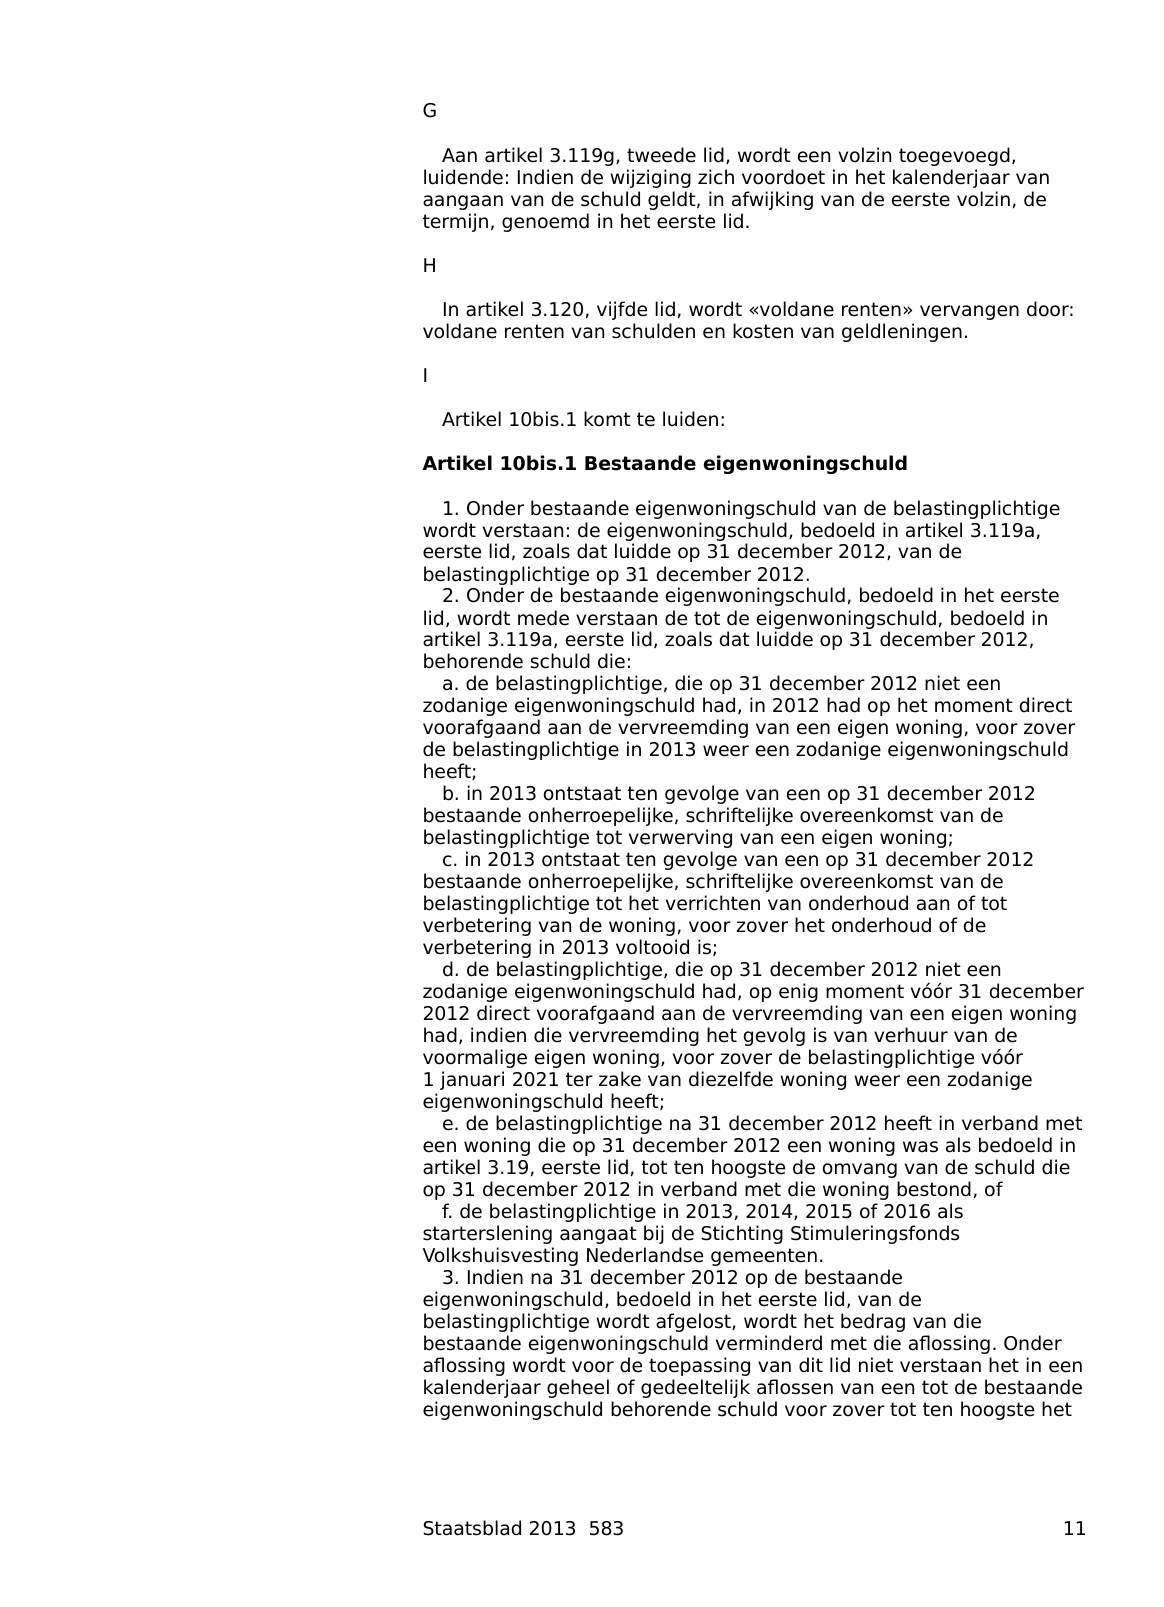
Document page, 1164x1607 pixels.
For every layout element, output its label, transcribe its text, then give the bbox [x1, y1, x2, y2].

text Aan artikel 3.119g, tweede lid, wordt een volzin toegevoegd, luidende: Indien de wijziging zich voordoet in het kalenderjaar van aangaan van de schuld geldt, in afwijking van de eerste volzin, de termijn, genoemd in het eerste lid. [422, 144, 1087, 232]
text e. de belastingplichtige na 31 december 2012 heeft in verband met een woning die op 31 december 2012 een woning was als bedoeld in artikel 3.19, eerste lid, tot ten hoogste de omvang van de schuld die op 31 december 2012 in verband met die woning bestond, of [422, 1113, 1087, 1201]
text 1. Onder bestaande eigenwoningschuld van de belastingplichtige wordt verstaan: de eigenwoningschuld, bedoeld in artikel 3.119a, eerste lid, zoals dat luidde op 31 december 2012, van de belastingplichtige op 31 december 2012. [422, 497, 1087, 585]
text 3. Indien na 31 december 2012 op de bestaande eigenwoningschuld, bedoeld in het eerste lid, van de belastingplichtige wordt afgelost, wordt het bedrag van die bestaande eigenwoningschuld verminderd met die aflossing. Onder aflossing wordt voor de toepassing van dit lid niet verstaan het in een kalenderjaar geheel of gedeeltelijk aflossen van een tot de bestaande eigenwoningschuld behorende schuld voor zover tot ten hoogste het [422, 1267, 1087, 1421]
text a. de belastingplichtige, die op 31 december 2012 niet een zodanige eigenwoningschuld had, in 2012 had op het moment direct voorafgaand aan de vervreemding van een eigen woning, voor zover de belastingplichtige in 2013 weer een zodanige eigenwoningschuld heeft; [422, 673, 1087, 783]
text b. in 2013 ontstaat ten gevolge van een op 31 december 2012 bestaande onherroepelijke, schriftelijke overeenkomst van de belastingplichtige tot verwerving van een eigen woning; [422, 783, 1087, 849]
text c. in 2013 ontstaat ten gevolge van een op 31 december 2012 bestaande onherroepelijke, schriftelijke overeenkomst van de belastingplichtige tot het verrichten van onderhoud aan of tot verbetering van de woning, voor zover het onderhoud of de verbetering in 2013 voltooid is; [422, 849, 1087, 959]
text G [422, 100, 1087, 122]
text f. de belastingplichtige in 2013, 2014, 2015 of 2016 als starterslening aangaat bij de Stichting Stimuleringsfonds Volkshuisvesting Nederlandse gemeenten. [422, 1201, 1087, 1267]
subtitle Artikel 10bis.1 Bestaande eigenwoningschuld [422, 453, 1087, 475]
text 2. Onder de bestaande eigenwoningschuld, bedoeld in het eerste lid, wordt mede verstaan de tot de eigenwoningschuld, bedoeld in artikel 3.119a, eerste lid, zoals dat luidde op 31 december 2012, behorende schuld die: [422, 585, 1087, 673]
text In artikel 3.120, vijfde lid, wordt «voldane renten» vervangen door: voldane renten van schulden en kosten van geldleningen. [422, 299, 1087, 343]
text H [422, 255, 1087, 277]
text I [422, 365, 1087, 387]
text d. de belastingplichtige, die op 31 december 2012 niet een zodanige eigenwoningschuld had, op enig moment vóór 31 december 2012 direct voorafgaand aan de vervreemding van een eigen woning had, indien die vervreemding het gevolg is van verhuur van de voormalige eigen woning, voor zover de belastingplichtige vóór 1 januari 2021 ter zake van diezelfde woning weer een zodanige eigenwoningschuld heeft; [422, 959, 1087, 1113]
text Artikel 10bis.1 komt te luiden: [422, 409, 1087, 431]
